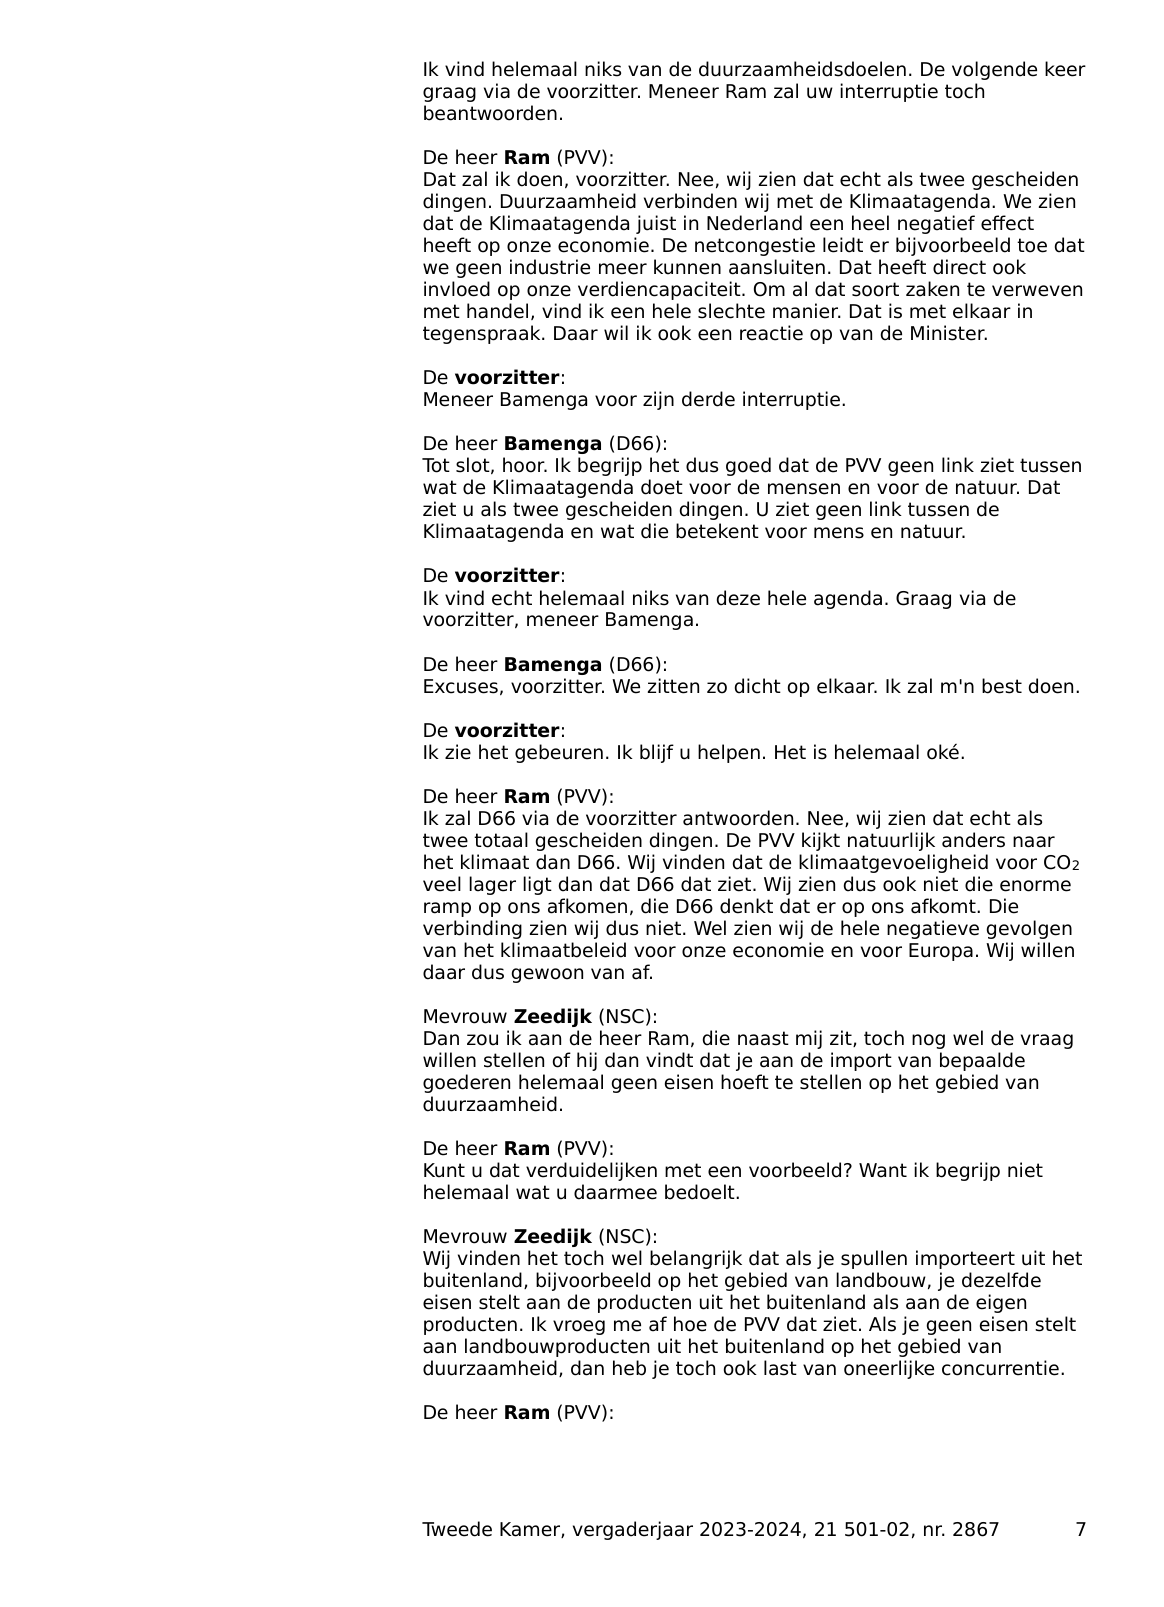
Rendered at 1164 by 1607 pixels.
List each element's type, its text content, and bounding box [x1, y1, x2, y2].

text Meneer Bamenga voor zijn derde interruptie. [422, 389, 1087, 411]
text Excuses, voorzitter. We zitten zo dicht op elkaar. Ik zal m'n best doen. [422, 676, 1087, 697]
text Kunt u dat verduidelijken met een voorbeeld? Want ik begrijp niet helemaal wat u daarmee bedoelt. [422, 1160, 1087, 1204]
text De voorzitter: [422, 565, 1087, 587]
text De heer Ram (PVV): [422, 786, 1087, 808]
text De heer Ram (PVV): [422, 1402, 1087, 1424]
text Ik zal D66 via de voorzitter antwoorden. Nee, wij zien dat echt als twee totaal gescheiden dingen. De PVV kijkt natuurlijk anders naar het klimaat dan D66. Wij vinden dat de klimaatgevoeligheid voor CO2 veel lager ligt dan dat D66 dat ziet. Wij zien dus ook niet die enorme ramp op ons afkomen, die D66 denkt dat er op ons afkomt. Die verbinding zien wij dus niet. Wel zien wij de hele negatieve gevolgen van het klimaatbeleid voor onze economie en voor Europa. Wij willen daar dus gewoon van af. [422, 808, 1087, 984]
text De heer Ram (PVV): [422, 147, 1087, 169]
text De heer Bamenga (D66): [422, 433, 1087, 455]
text De heer Ram (PVV): [422, 1138, 1087, 1160]
text Ik vind helemaal niks van de duurzaamheidsdoelen. De volgende keer graag via de voorzitter. Meneer Ram zal uw interruptie toch beantwoorden. [422, 59, 1087, 125]
text Dan zou ik aan de heer Ram, die naast mij zit, toch nog wel de vraag willen stellen of hij dan vindt dat je aan de import van bepaalde goederen helemaal geen eisen hoeft te stellen op het gebied van duurzaamheid. [422, 1028, 1087, 1116]
text Ik zie het gebeuren. Ik blijf u helpen. Het is helemaal oké. [422, 742, 1087, 764]
text Wij vinden het toch wel belangrijk dat als je spullen importeert uit het buitenland, bijvoorbeeld op het gebied van landbouw, je dezelfde eisen stelt aan de producten uit het buitenland als aan de eigen producten. Ik vroeg me af hoe de PVV dat ziet. Als je geen eisen stelt aan landbouwproducten uit het buitenland op het gebied van duurzaamheid, dan heb je toch ook last van oneerlijke concurrentie. [422, 1248, 1087, 1380]
text De voorzitter: [422, 367, 1087, 389]
text Mevrouw Zeedijk (NSC): [422, 1226, 1087, 1248]
text De voorzitter: [422, 720, 1087, 742]
text Dat zal ik doen, voorzitter. Nee, wij zien dat echt als twee gescheiden dingen. Duurzaamheid verbinden wij met de Klimaatagenda. We zien dat de Klimaatagenda juist in Nederland een heel negatief effect heeft op onze economie. De netcongestie leidt er bijvoorbeeld toe dat we geen industrie meer kunnen aansluiten. Dat heeft direct ook invloed op onze verdiencapaciteit. Om al dat soort zaken te verweven met handel, vind ik een hele slechte manier. Dat is met elkaar in tegenspraak. Daar wil ik ook een reactie op van de Minister. [422, 169, 1087, 345]
text Tot slot, hoor. Ik begrijp het dus goed dat de PVV geen link ziet tussen wat de Klimaatagenda doet voor de mensen en voor de natuur. Dat ziet u als twee gescheiden dingen. U ziet geen link tussen de Klimaatagenda en wat die betekent voor mens en natuur. [422, 455, 1087, 543]
text Ik vind echt helemaal niks van deze hele agenda. Graag via de voorzitter, meneer Bamenga. [422, 587, 1087, 631]
text Mevrouw Zeedijk (NSC): [422, 1006, 1087, 1028]
text De heer Bamenga (D66): [422, 653, 1087, 676]
